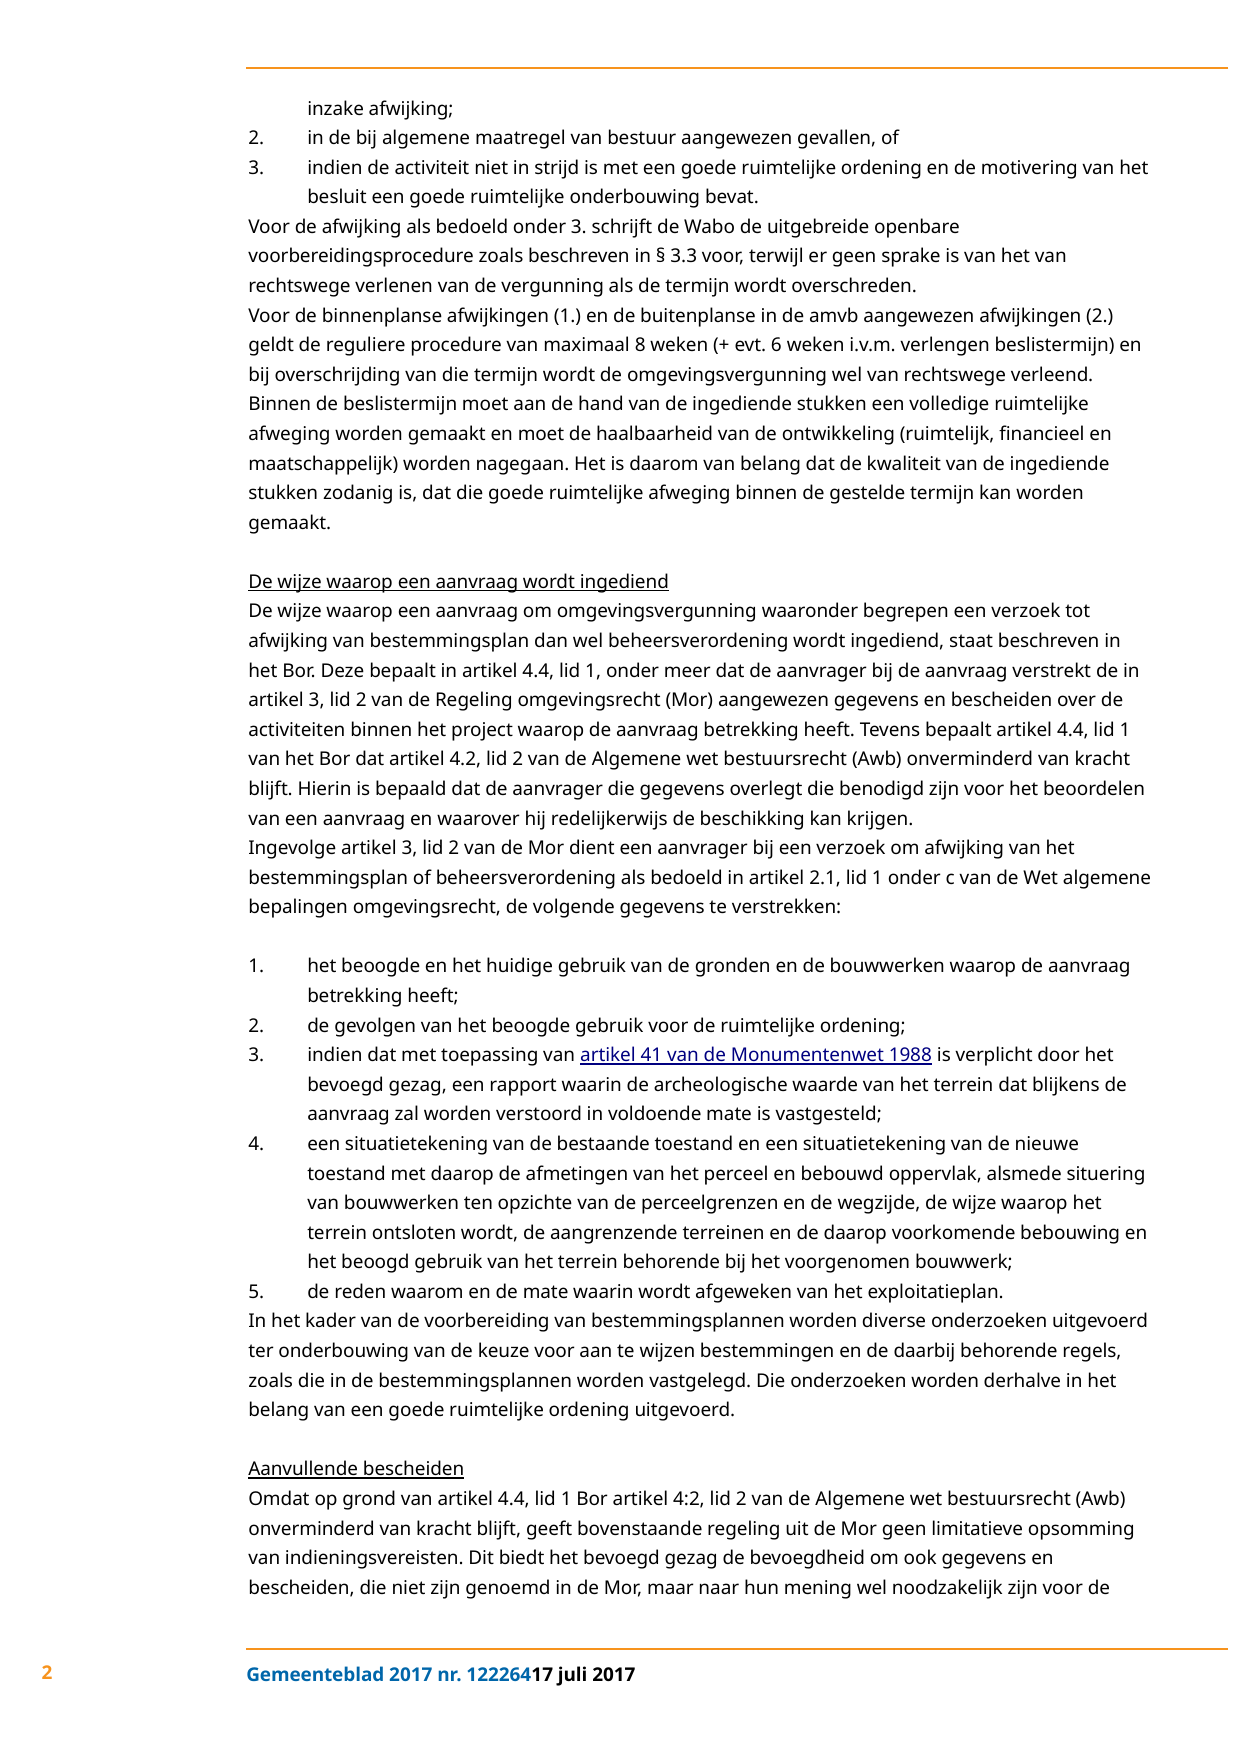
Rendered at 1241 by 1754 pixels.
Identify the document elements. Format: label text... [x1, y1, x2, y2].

text In het kader van de voorbereiding van bestemmingsplannen worden diverse onderzoeken uitgevoerd ter onderbouwing van de keuze voor aan te wijzen bestemmingen en de daarbij behorende regels, zoals die in de bestemmingsplannen worden vastgelegd. Die onderzoeken worden derhalve in het belang van een goede ruimtelijke ordening uitgevoerd. [248, 1308, 1152, 1422]
list een situatietekening van de bestaande toestand en een situatietekening van de nieuwe toestand met daarop de afmetingen van het perceel en bebouwd oppervlak, alsmede situering van bouwwerken ten opzichte van de perceelgrenzen en de wegzijde, de wijze waarop het terrein ontsloten wordt, de aangrenzende terreinen en de daarop voorkomende bebouwing en het beoogd gebruik van het terrein behorende bij het voorgenomen bouwwerk; [248, 1130, 1152, 1274]
list het beoogde en het huidige gebruik van de gronden en de bouwwerken waarop de aanvraag betrekking heeft; [248, 953, 1152, 1008]
list de gevolgen van het beoogde gebruik voor de ruimtelijke ordening; [248, 1012, 1152, 1038]
picture [41, 47, 231, 172]
list indien de activiteit niet in strijd is met een goede ruimtelijke ordening en de motivering van het besluit een goede ruimtelijke onderbouwing bevat. [248, 154, 1152, 209]
text Omdat op grond van artikel 4.4, lid 1 Bor artikel 4:2, lid 2 van de Algemene wet bestuursrecht (Awb) onverminderd van kracht blijft, geeft bovenstaande regeling uit de Mor geen limitatieve opsomming van indieningsvereisten. Dit biedt het bevoegd gezag de bevoegdheid om ook gegevens en bescheiden, die niet zijn genoemd in de Mor, maar naar hun mening wel noodzakelijk zijn voor de [248, 1485, 1152, 1600]
text Aanvullende bescheiden [248, 1456, 1152, 1481]
text Voor de afwijking als bedoeld onder 3. schrijft de Wabo de uitgebreide openbare voorbereidingsprocedure zoals beschreven in § 3.3 voor, terwijl er geen sprake is van het van rechtswege verlenen van de vergunning als de termijn wordt overschreden. [248, 213, 1152, 298]
text Voor de binnenplanse afwijkingen (1.) en de buitenplanse in de amvb aangewezen afwijkingen (2.) geldt de reguliere procedure van maximaal 8 weken (+ evt. 6 weken i.v.m. verlengen beslistermijn) en bij overschrijding van die termijn wordt de omgevingsvergunning wel van rechtswege verleend. [248, 302, 1152, 387]
list inzake afwijking; [248, 95, 1152, 121]
list de reden waarom en de mate waarin wordt afgeweken van het exploitatieplan. [248, 1278, 1152, 1304]
list indien dat met toepassing van artikel 41 van de Monumentenwet 1988 is verplicht door het bevoegd gezag, een rapport waarin de archeologische waarde van het terrein dat blijkens de aanvraag zal worden verstoord in voldoende mate is vastgesteld; [248, 1041, 1152, 1126]
text Binnen de beslistermijn moet aan de hand van de ingediende stukken een volledige ruimtelijke afweging worden gemaakt en moet de haalbaarheid van de ontwikkeling (ruimtelijk, financieel en maatschappelijk) worden nagegaan. Het is daarom van belang dat de kwaliteit van de ingediende stukken zodanig is, dat die goede ruimtelijke afweging binnen de gestelde termijn kan worden gemaakt. [248, 391, 1152, 535]
text De wijze waarop een aanvraag wordt ingediend [248, 568, 1152, 594]
text Ingevolge artikel 3, lid 2 van de Mor dient een aanvrager bij een verzoek om afwijking van het bestemmingsplan of beheersverordening als bedoeld in artikel 2.1, lid 1 onder c van de Wet algemene bepalingen omgevingsrecht, de volgende gegevens te verstrekken: [248, 834, 1152, 919]
text De wijze waarop een aanvraag om omgevingsvergunning waaronder begrepen een verzoek tot afwijking van bestemmingsplan dan wel beheersverordening wordt ingediend, staat beschreven in het Bor. Deze bepaalt in artikel 4.4, lid 1, onder meer dat de aanvrager bij de aanvraag verstrekt de in artikel 3, lid 2 van de Regeling omgevingsrecht (Mor) aangewezen gegevens en bescheiden over de activiteiten binnen het project waarop de aanvraag betrekking heeft. Tevens bepaalt artikel 4.4, lid 1 van het Bor dat artikel 4.2, lid 2 van de Algemene wet bestuursrecht (Awb) onverminderd van kracht blijft. Hierin is bepaald dat de aanvrager die gegevens overlegt die benodigd zijn voor het beoordelen van een aanvraag en waarover hij redelijkerwijs de beschikking kan krijgen. [248, 598, 1152, 831]
list in de bij algemene maatregel van bestuur aangewezen gevallen, of [248, 124, 1152, 150]
